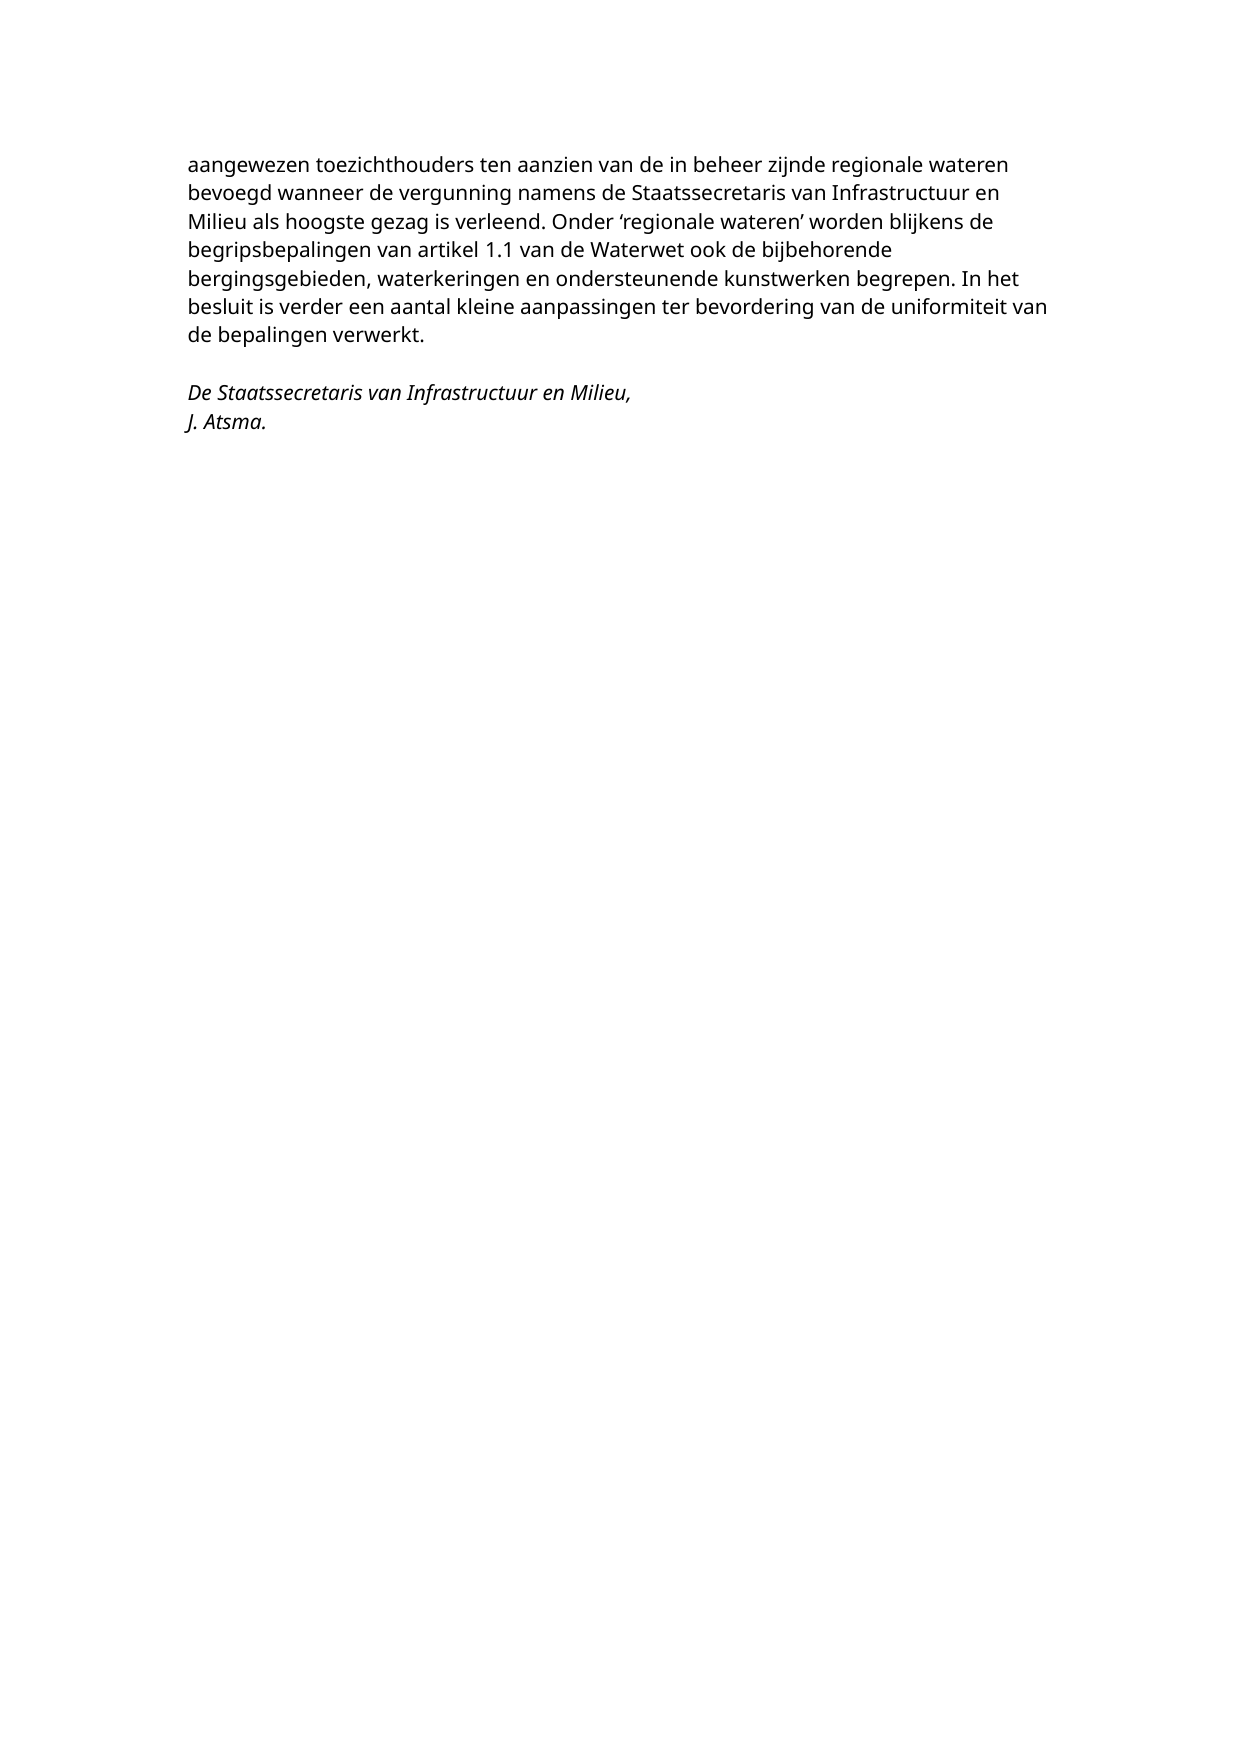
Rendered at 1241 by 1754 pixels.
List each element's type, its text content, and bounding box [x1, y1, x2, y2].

text J. Atsma. [187, 407, 1053, 435]
text De Staatssecretaris van Infrastructuur en Milieu, [187, 378, 1053, 407]
text aangewezen toezichthouders ten aanzien van de in beheer zijnde regionale wateren bevoegd wanneer de vergunning namens de Staatssecretaris van Infrastructuur en Milieu als hoogste gezag is verleend. Onder ‘regionale wateren’ worden blijkens de begripsbepalingen van artikel 1.1 van de Waterwet ook de bijbehorende bergingsgebieden, waterkeringen en ondersteunende kunstwerken begrepen. In het besluit is verder een aantal kleine aanpassingen ter bevordering van de uniformiteit van de bepalingen verwerkt. [187, 150, 1053, 349]
